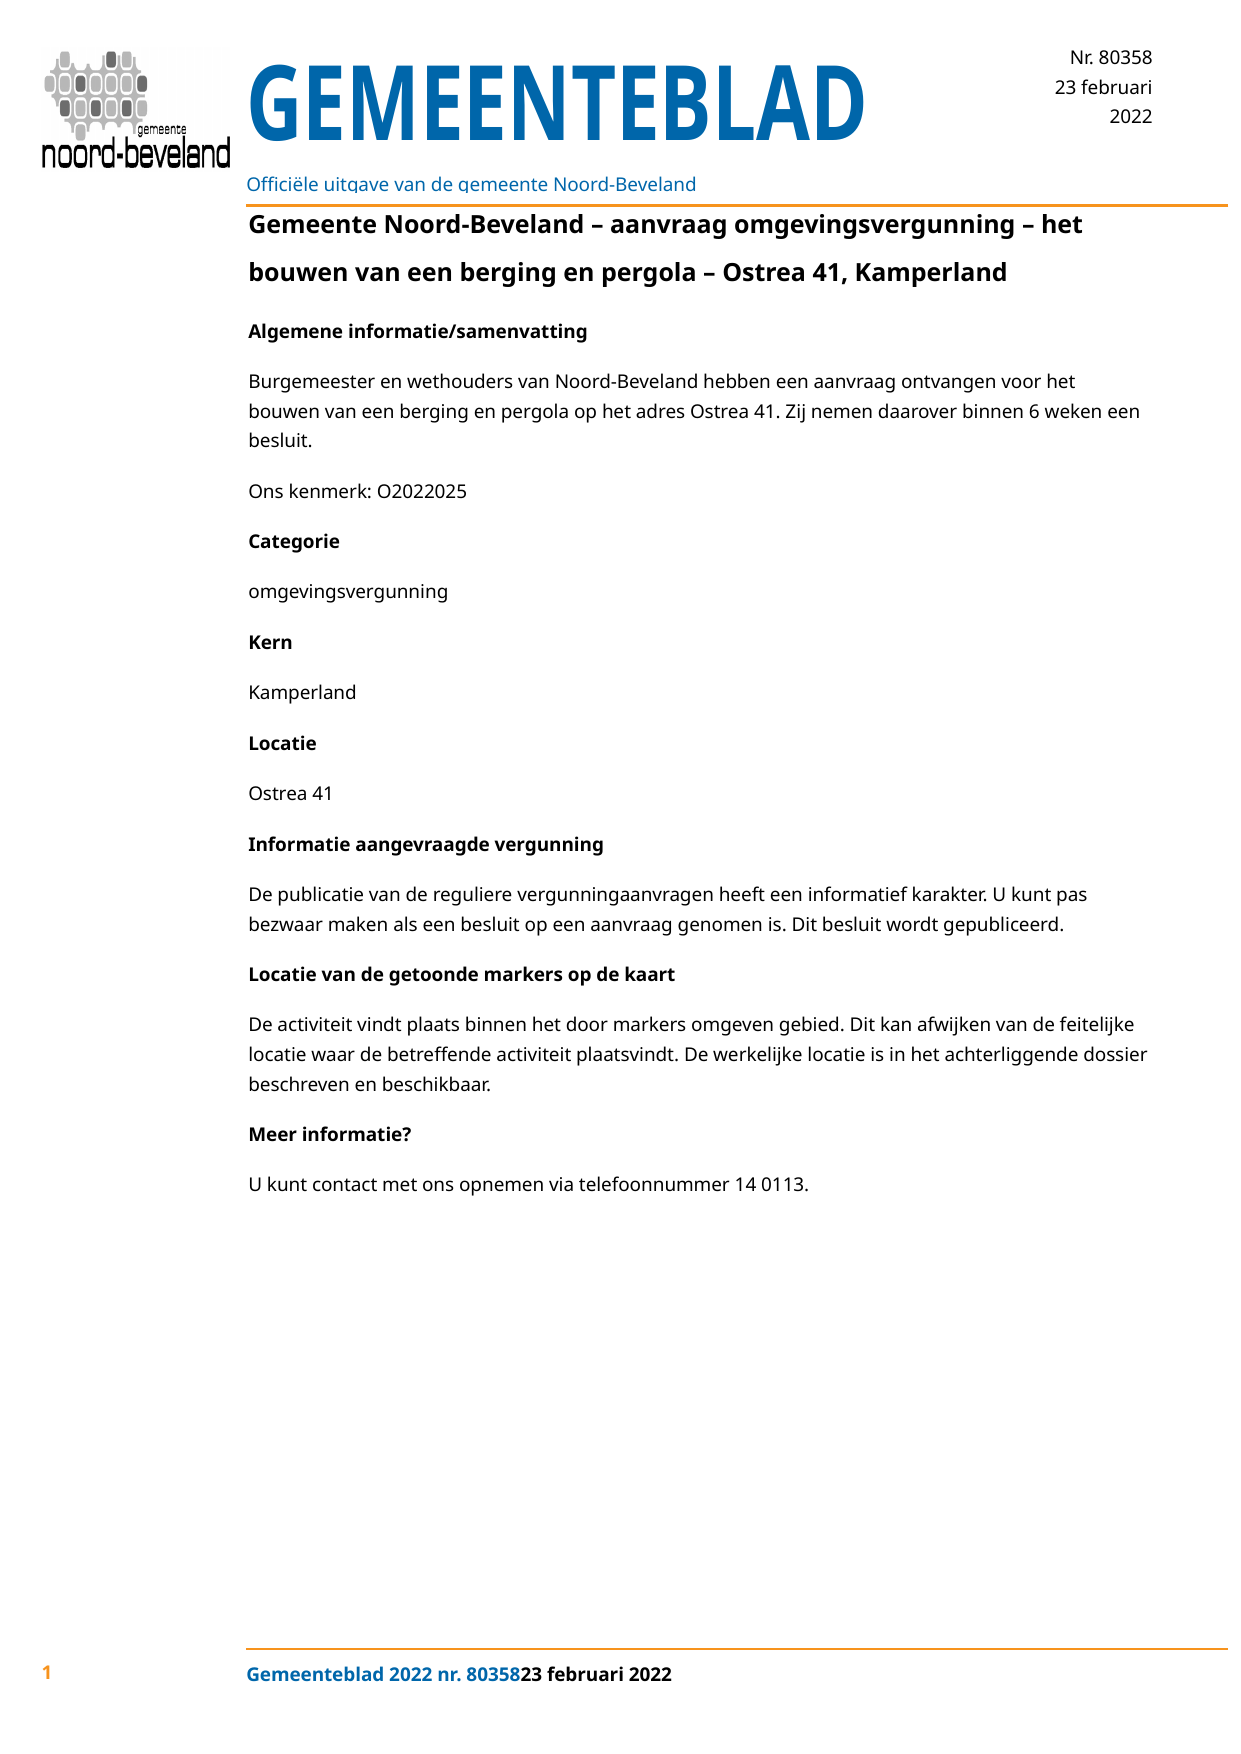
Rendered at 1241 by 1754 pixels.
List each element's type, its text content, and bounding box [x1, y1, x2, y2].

picture [41, 47, 231, 172]
text U kunt contact met ons opnemen via telefoonnummer 14 0113. [248, 1172, 1152, 1197]
text omgevingsvergunning [248, 579, 1152, 604]
text Locatie [248, 730, 1152, 756]
text Algemene informatie/samenvatting [248, 318, 1152, 344]
text Informatie aangevraagde vergunning [248, 831, 1152, 857]
text Burgemeester en wethouders van Noord-Beveland hebben een aanvraag ontvangen voor het bouwen van een berging en pergola op het adres Ostrea 41. Zij nemen daarover binnen 6 weken een besluit. [248, 368, 1152, 453]
text De activiteit vindt plaats binnen het door markers omgeven gebied. Dit kan afwijken van de feitelijke locatie waar de betreffende activiteit plaatsvindt. De werkelijke locatie is in het achterliggende dossier beschreven en beschikbaar. [248, 1012, 1152, 1097]
text Ons kenmerk: O2022025 [248, 478, 1152, 504]
text Gemeente Noord-Beveland – aanvraag omgevingsvergunning – het bouwen van een berging en pergola – Ostrea 41, Kamperland [248, 207, 1152, 288]
text De publicatie van de reguliere vergunningaanvragen heeft een informatief karakter. U kunt pas bezwaar maken als een besluit op een aanvraag genomen is. Dit besluit wordt gepubliceerd. [248, 881, 1152, 937]
text Meer informatie? [248, 1121, 1152, 1147]
text Kamperland [248, 679, 1152, 705]
text Kern [248, 629, 1152, 655]
text Locatie van de getoonde markers op de kaart [248, 961, 1152, 987]
text Ostrea 41 [248, 780, 1152, 806]
text Categorie [248, 528, 1152, 554]
